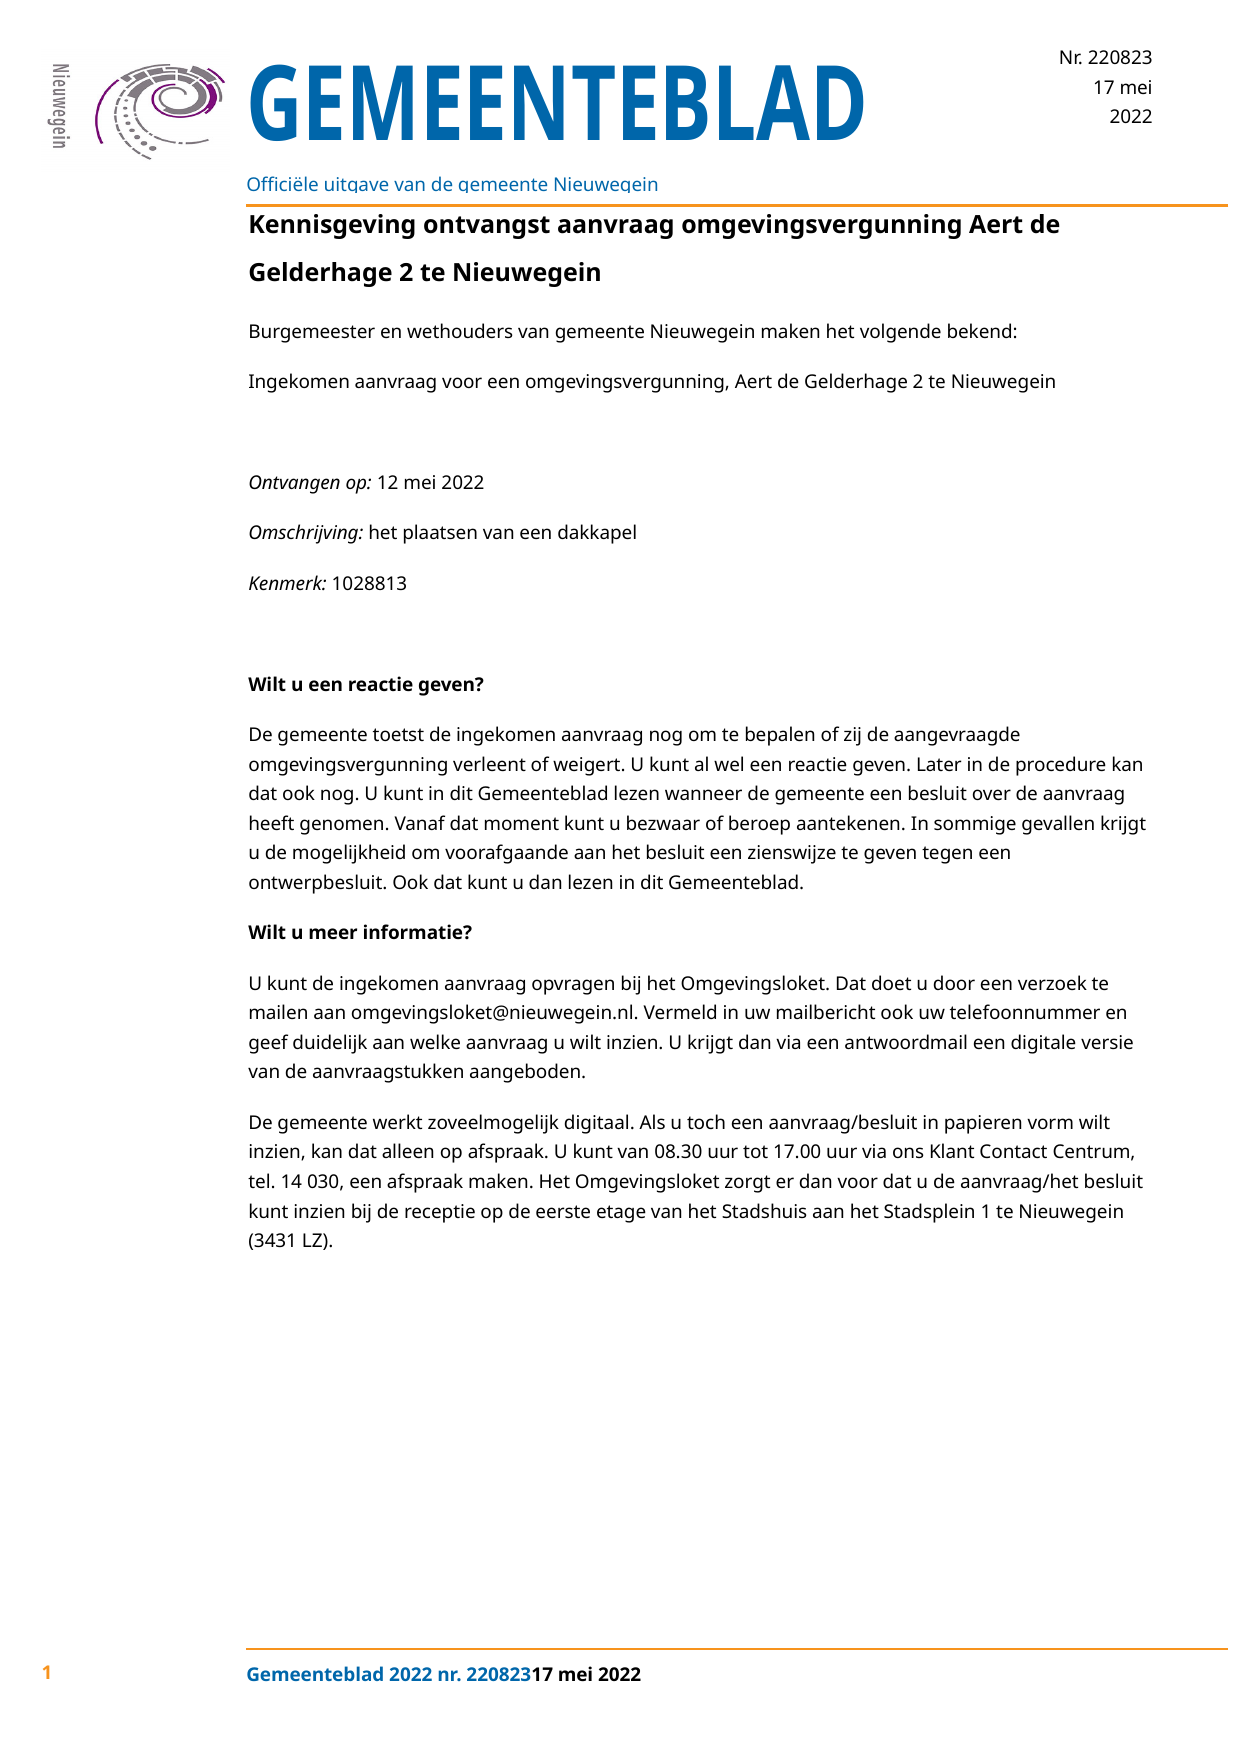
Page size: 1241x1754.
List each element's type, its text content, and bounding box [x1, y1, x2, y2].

text Omschrijving: het plaatsen van een dakkapel [248, 519, 1152, 545]
picture [41, 47, 231, 172]
text De gemeente werkt zoveelmogelijk digitaal. Als u toch een aanvraag/besluit in papieren vorm wilt inzien, kan dat alleen op afspraak. U kunt van 08.30 uur tot 17.00 uur via ons Klant Contact Centrum, tel. 14 030, een afspraak maken. Het Omgevingsloket zorgt er dan voor dat u de aanvraag/het besluit kunt inzien bij de receptie op de eerste etage van het Stadshuis aan het Stadsplein 1 te Nieuwegein (3431 LZ). [248, 1109, 1152, 1253]
text Kennisgeving ontvangst aanvraag omgevingsvergunning Aert de Gelderhage 2 te Nieuwegein [248, 207, 1152, 288]
text Ingekomen aanvraag voor een omgevingsvergunning, Aert de Gelderhage 2 te Nieuwegein [248, 368, 1152, 394]
text Kenmerk: 1028813 [248, 570, 1152, 596]
text Wilt u een reactie geven? [248, 671, 1152, 697]
text U kunt de ingekomen aanvraag opvragen bij het Omgevingsloket. Dat doet u door een verzoek te mailen aan omgevingsloket@nieuwegein.nl. Vermeld in uw mailbericht ook uw telefoonnummer en geef duidelijk aan welke aanvraag u wilt inzien. U krijgt dan via een antwoordmail een digitale versie van de aanvraagstukken aangeboden. [248, 970, 1152, 1084]
text Ontvangen op: 12 mei 2022 [248, 469, 1152, 495]
text De gemeente toetst de ingekomen aanvraag nog om te bepalen of zij de aangevraagde omgevingsvergunning verleent of weigert. U kunt al wel een reactie geven. Later in de procedure kan dat ook nog. U kunt in dit Gemeenteblad lezen wanneer de gemeente een besluit over de aanvraag heeft genomen. Vanaf dat moment kunt u bezwaar of beroep aantekenen. In sommige gevallen krijgt u de mogelijkheid om voorafgaande aan het besluit een zienswijze te geven tegen een ontwerpbesluit. Ook dat kunt u dan lezen in dit Gemeenteblad. [248, 721, 1152, 895]
text Burgemeester en wethouders van gemeente Nieuwegein maken het volgende bekend: [248, 318, 1152, 344]
text Wilt u meer informatie? [248, 919, 1152, 945]
